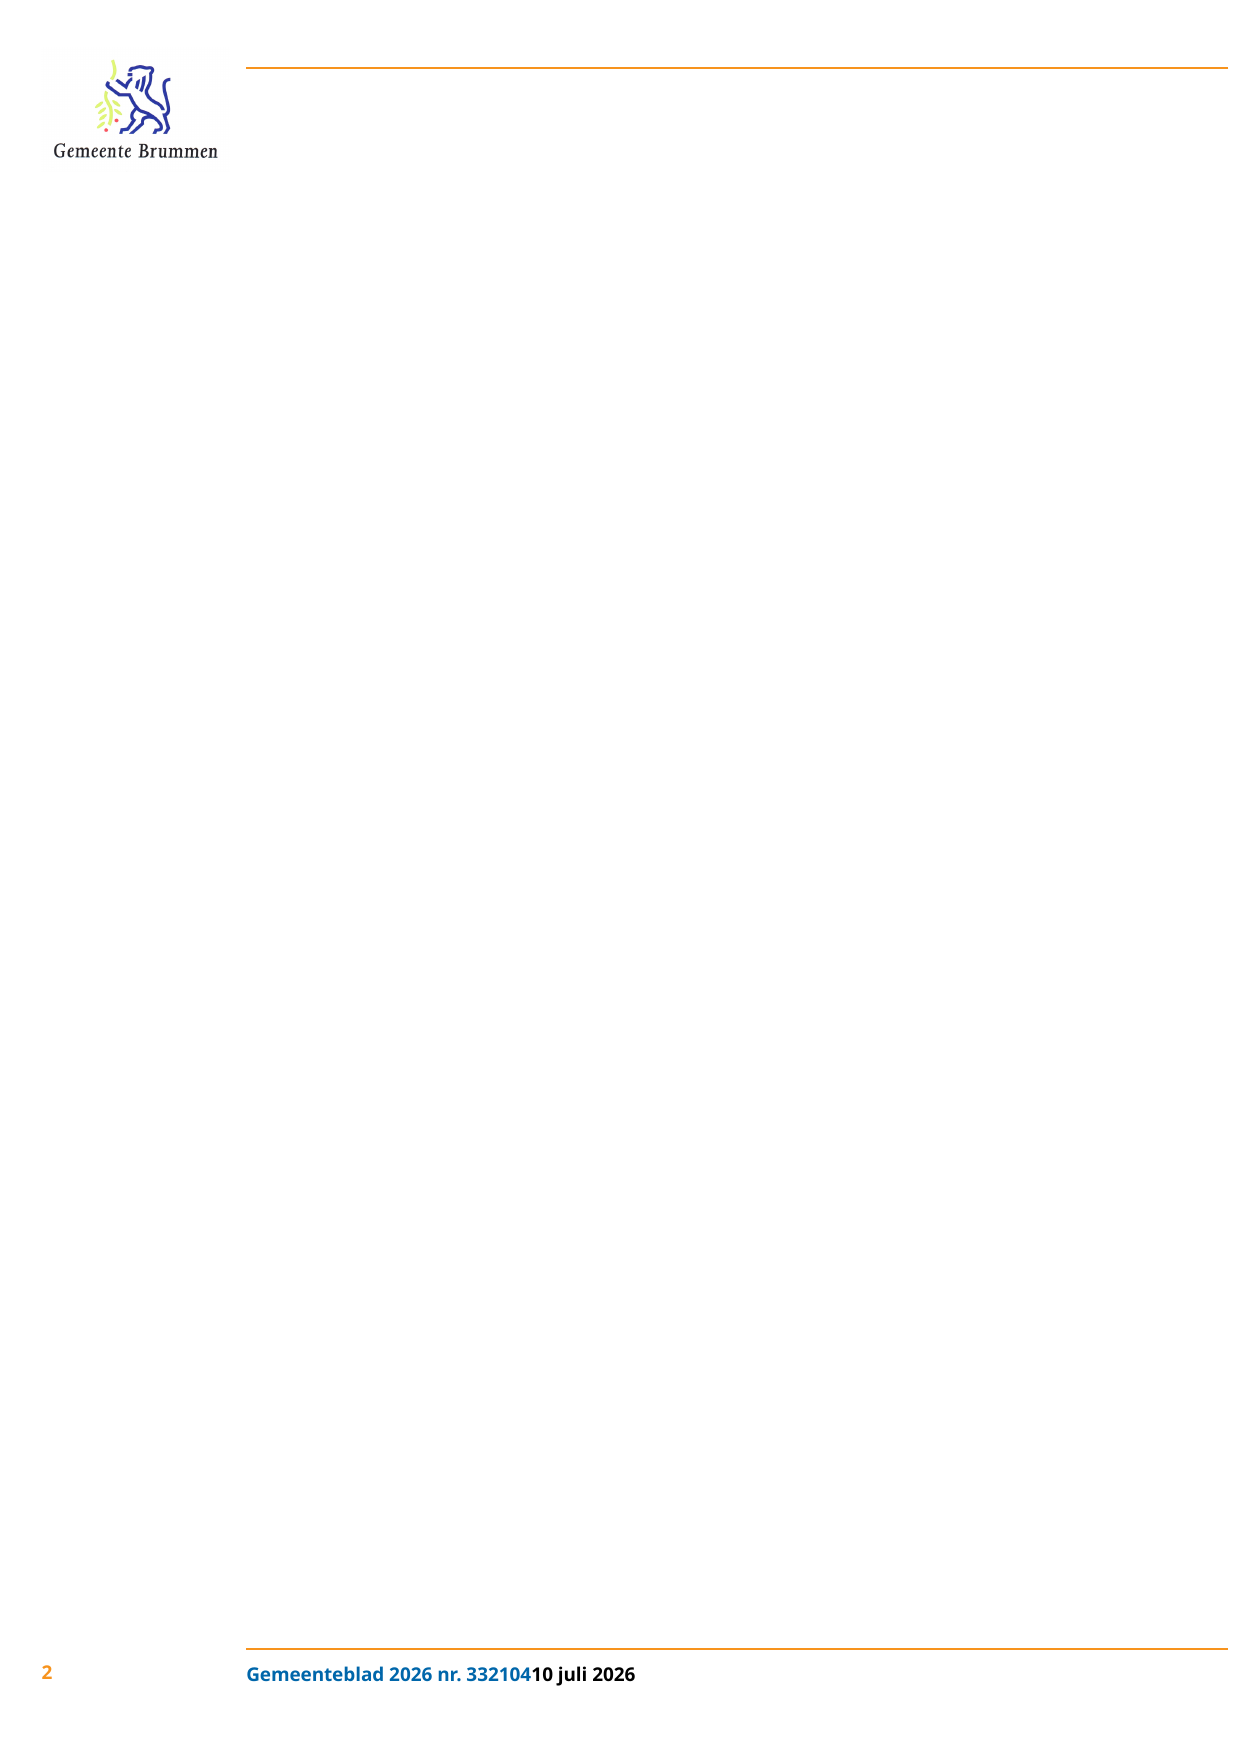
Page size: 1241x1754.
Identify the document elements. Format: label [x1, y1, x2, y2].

picture [41, 47, 231, 172]
